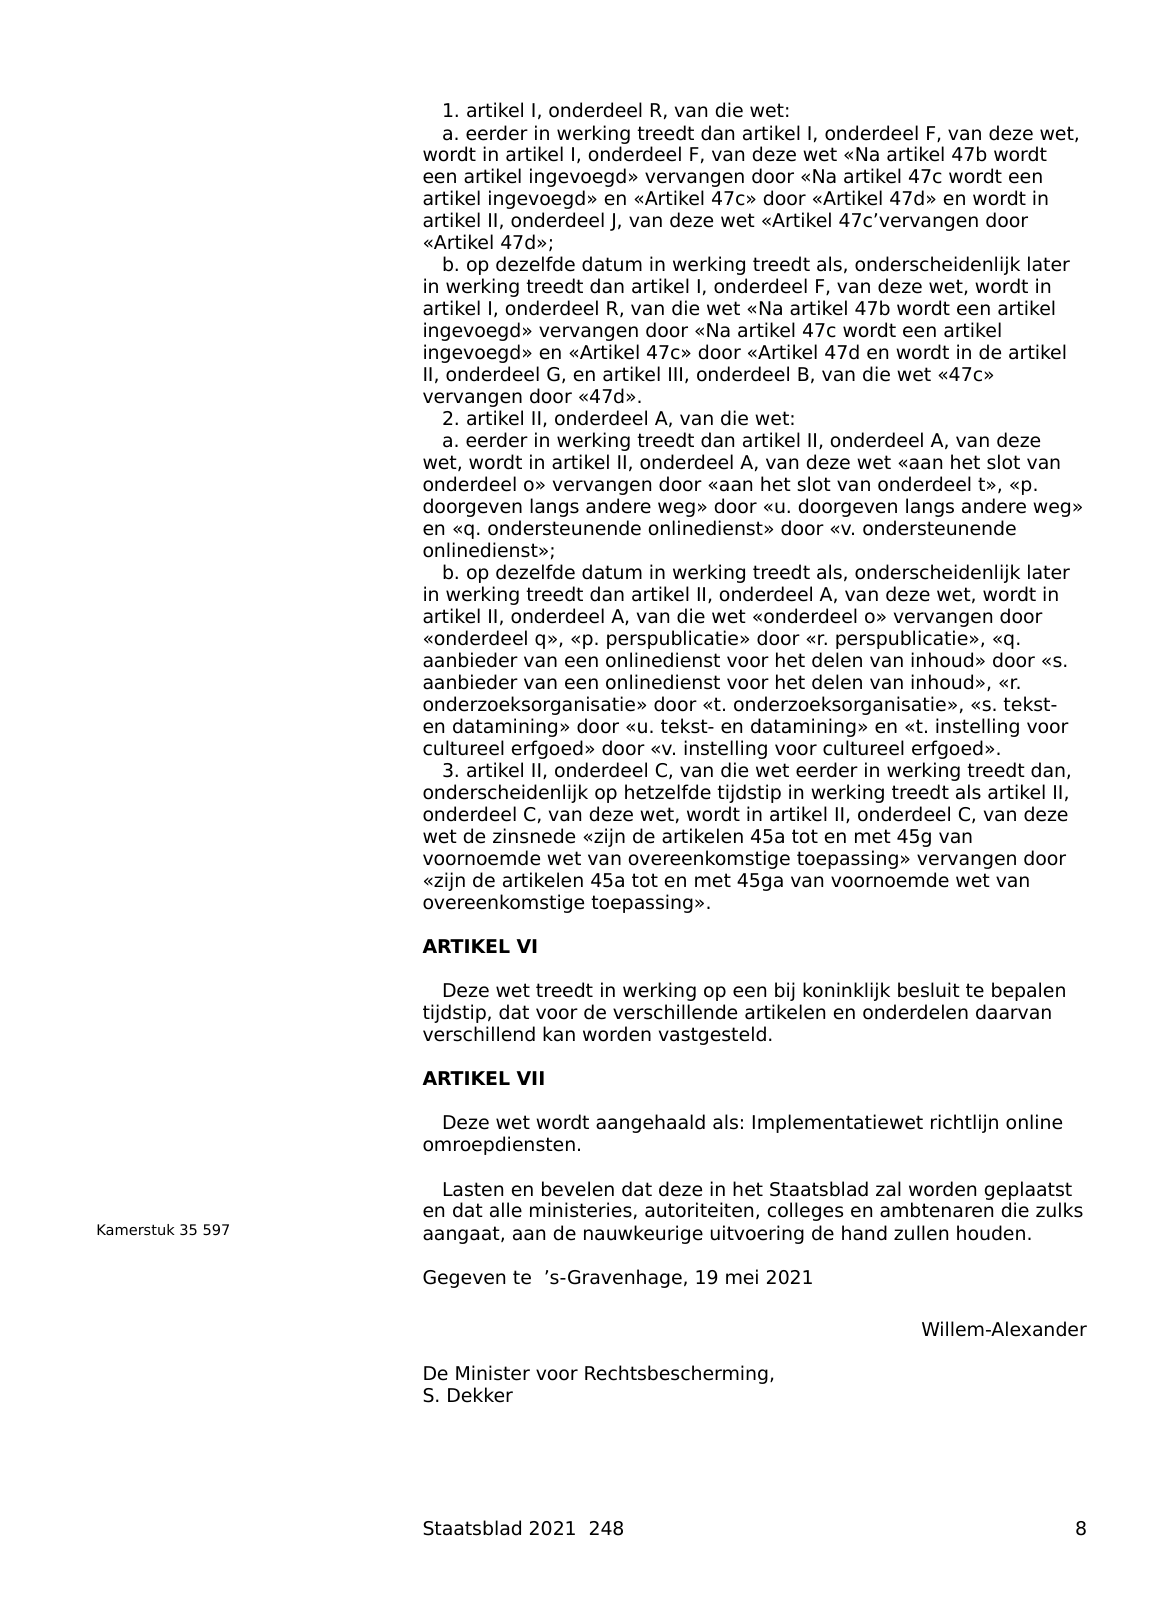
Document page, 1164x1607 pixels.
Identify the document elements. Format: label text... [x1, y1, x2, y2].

text Kamerstuk 35 597 [77, 1221, 396, 1238]
text b. op dezelfde datum in werking treedt als, onderscheidenlijk later in werking treedt dan artikel I, onderdeel F, van deze wet, wordt in artikel I, onderdeel R, van die wet «Na artikel 47b wordt een artikel ingevoegd» vervangen door «Na artikel 47c wordt een artikel ingevoegd» en «Artikel 47c» door «Artikel 47d en wordt in de artikel II, onderdeel G, en artikel III, onderdeel B, van die wet «47c» vervangen door «47d». [422, 254, 1087, 408]
subtitle ARTIKEL VII [422, 1068, 1087, 1090]
subtitle ARTIKEL VI [422, 936, 1087, 958]
text Willem-Alexander [422, 1318, 1087, 1341]
text 1. artikel I, onderdeel R, van die wet: [422, 100, 1087, 122]
text Lasten en bevelen dat deze in het Staatsblad zal worden geplaatst en dat alle ministeries, autoriteiten, colleges en ambtenaren die zulks aangaat, aan de nauwkeurige uitvoering de hand zullen houden. [422, 1178, 1087, 1244]
text 3. artikel II, onderdeel C, van die wet eerder in werking treedt dan, onderscheidenlijk op hetzelfde tijdstip in werking treedt als artikel II, onderdeel C, van deze wet, wordt in artikel II, onderdeel C, van deze wet de zinsnede «zijn de artikelen 45a tot en met 45g van voornoemde wet van overeenkomstige toepassing» vervangen door «zijn de artikelen 45a tot en met 45ga van voornoemde wet van overeenkomstige toepassing». [422, 760, 1087, 914]
text a. eerder in werking treedt dan artikel II, onderdeel A, van deze wet, wordt in artikel II, onderdeel A, van deze wet «aan het slot van onderdeel o» vervangen door «aan het slot van onderdeel t», «p. doorgeven langs andere weg» door «u. doorgeven langs andere weg» en «q. ondersteunende onlinedienst» door «v. ondersteunende onlinedienst»; [422, 430, 1087, 562]
text b. op dezelfde datum in werking treedt als, onderscheidenlijk later in werking treedt dan artikel II, onderdeel A, van deze wet, wordt in artikel II, onderdeel A, van die wet «onderdeel o» vervangen door «onderdeel q», «p. perspublicatie» door «r. perspublicatie», «q. aanbieder van een onlinedienst voor het delen van inhoud» door «s. aanbieder van een onlinedienst voor het delen van inhoud», «r. onderzoeksorganisatie» door «t. onderzoeksorganisatie», «s. tekst- en datamining» door «u. tekst- en datamining» en «t. instelling voor cultureel erfgoed» door «v. instelling voor cultureel erfgoed». [422, 562, 1087, 760]
text Deze wet wordt aangehaald als: Implementatiewet richtlijn online omroepdiensten. [422, 1112, 1087, 1156]
text Deze wet treedt in werking op een bij koninklijk besluit te bepalen tijdstip, dat voor de verschillende artikelen en onderdelen daarvan verschillend kan worden vastgesteld. [422, 980, 1087, 1046]
text 2. artikel II, onderdeel A, van die wet: [422, 408, 1087, 430]
text a. eerder in werking treedt dan artikel I, onderdeel F, van deze wet, wordt in artikel I, onderdeel F, van deze wet «Na artikel 47b wordt een artikel ingevoegd» vervangen door «Na artikel 47c wordt een artikel ingevoegd» en «Artikel 47c» door «Artikel 47d» en wordt in artikel II, onderdeel J, van deze wet «Artikel 47c’vervangen door «Artikel 47d»; [422, 122, 1087, 254]
text De Minister voor Rechtsbescherming, S. Dekker [422, 1363, 1087, 1407]
text Gegeven te ’s-Gravenhage, 19 mei 2021 [422, 1267, 1087, 1288]
